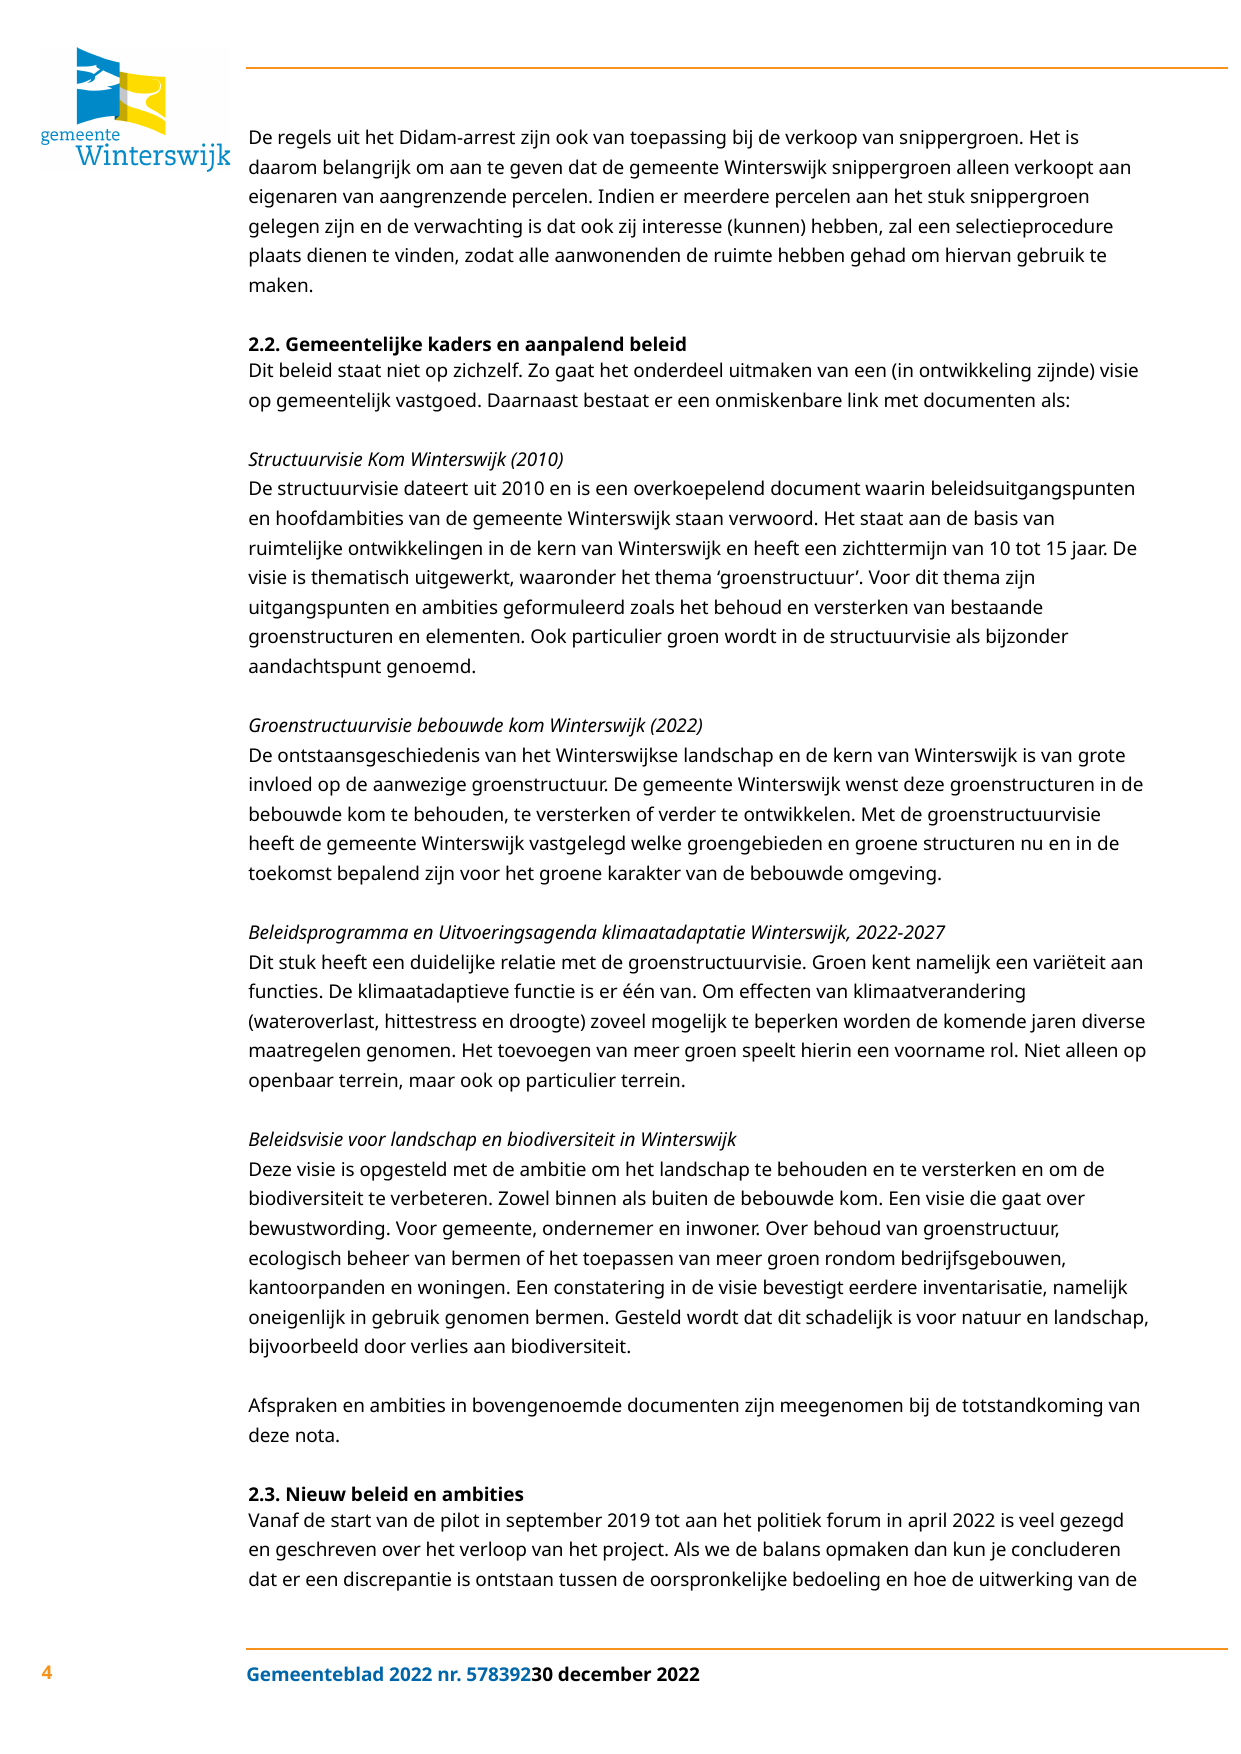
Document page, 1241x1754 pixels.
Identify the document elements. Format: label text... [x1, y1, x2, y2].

text 2.2. Gemeentelijke kaders en aanpalend beleid [248, 331, 1152, 357]
text Structuurvisie Kom Winterswijk (2010) [248, 446, 1152, 472]
text De structuurvisie dateert uit 2010 en is een overkoepelend document waarin beleidsuitgangspunten en hoofdambities van de gemeente Winterswijk staan verwoord. Het staat aan de basis van ruimtelijke ontwikkelingen in de kern van Winterswijk en heeft een zichttermijn van 10 tot 15 jaar. De visie is thematisch uitgewerkt, waaronder het thema ‘groenstructuur’. Voor dit thema zijn uitgangspunten en ambities geformuleerd zoals het behoud en versterken van bestaande groenstructuren en elementen. Ook particulier groen wordt in de structuurvisie als bijzonder aandachtspunt genoemd. [248, 476, 1152, 679]
text De regels uit het Didam-arrest zijn ook van toepassing bij de verkoop van snippergroen. Het is daarom belangrijk om aan te geven dat de gemeente Winterswijk snippergroen alleen verkoopt aan eigenaren van aangrenzende percelen. Indien er meerdere percelen aan het stuk snippergroen gelegen zijn en de verwachting is dat ook zij interesse (kunnen) hebben, zal een selectieprocedure plaats dienen te vinden, zodat alle aanwonenden de ruimte hebben gehad om hiervan gebruik te maken. [248, 124, 1152, 298]
text Vanaf de start van de pilot in september 2019 tot aan het politiek forum in april 2022 is veel gezegd en geschreven over het verloop van het project. Als we de balans opmaken dan kun je concluderen dat er een discrepantie is ontstaan tussen de oorspronkelijke bedoeling en hoe de uitwerking van de [248, 1507, 1152, 1592]
text Deze visie is opgesteld met de ambitie om het landschap te behouden en te versterken en om de biodiversiteit te verbeteren. Zowel binnen als buiten de bebouwde kom. Een visie die gaat over bewustwording. Voor gemeente, ondernemer en inwoner. Over behoud van groenstructuur, ecologisch beheer van bermen of het toepassen van meer groen rondom bedrijfsgebouwen, kantoorpanden en woningen. Een constatering in de visie bevestigt eerdere inventarisatie, namelijk oneigenlijk in gebruik genomen bermen. Gesteld wordt dat dit schadelijk is voor natuur en landschap, bijvoorbeeld door verlies aan biodiversiteit. [248, 1156, 1152, 1359]
text Beleidsprogramma en Uitvoeringsagenda klimaatadaptatie Winterswijk, 2022-2027 [248, 919, 1152, 945]
text Groenstructuurvisie bebouwde kom Winterswijk (2022) [248, 712, 1152, 738]
text 2.3. Nieuw beleid en ambities [248, 1481, 1152, 1507]
text Dit stuk heeft een duidelijke relatie met de groenstructuurvisie. Groen kent namelijk een variëteit aan functies. De klimaatadaptieve functie is er één van. Om effecten van klimaatverandering (wateroverlast, hittestress en droogte) zoveel mogelijk te beperken worden de komende jaren diverse maatregelen genomen. Het toevoegen van meer groen speelt hierin een voorname rol. Niet alleen op openbaar terrein, maar ook op particulier terrein. [248, 949, 1152, 1093]
text Beleidsvisie voor landschap en biodiversiteit in Winterswijk [248, 1126, 1152, 1152]
picture [225, 153, 231, 162]
text De ontstaansgeschiedenis van het Winterswijkse landschap en de kern van Winterswijk is van grote invloed op de aanwezige groenstructuur. De gemeente Winterswijk wenst deze groenstructuren in de bebouwde kom te behouden, te versterken of verder te ontwikkelen. Met de groenstructuurvisie heeft de gemeente Winterswijk vastgelegd welke groengebieden en groene structuren nu en in de toekomst bepalend zijn voor het groene karakter van de bebouwde omgeving. [248, 742, 1152, 886]
picture [41, 47, 231, 172]
text Afspraken en ambities in bovengenoemde documenten zijn meegenomen bij de totstandkoming van deze nota. [248, 1393, 1152, 1448]
text Dit beleid staat niet op zichzelf. Zo gaat het onderdeel uitmaken van een (in ontwikkeling zijnde) visie op gemeentelijk vastgoed. Daarnaast bestaat er een onmiskenbare link met documenten als: [248, 357, 1152, 412]
